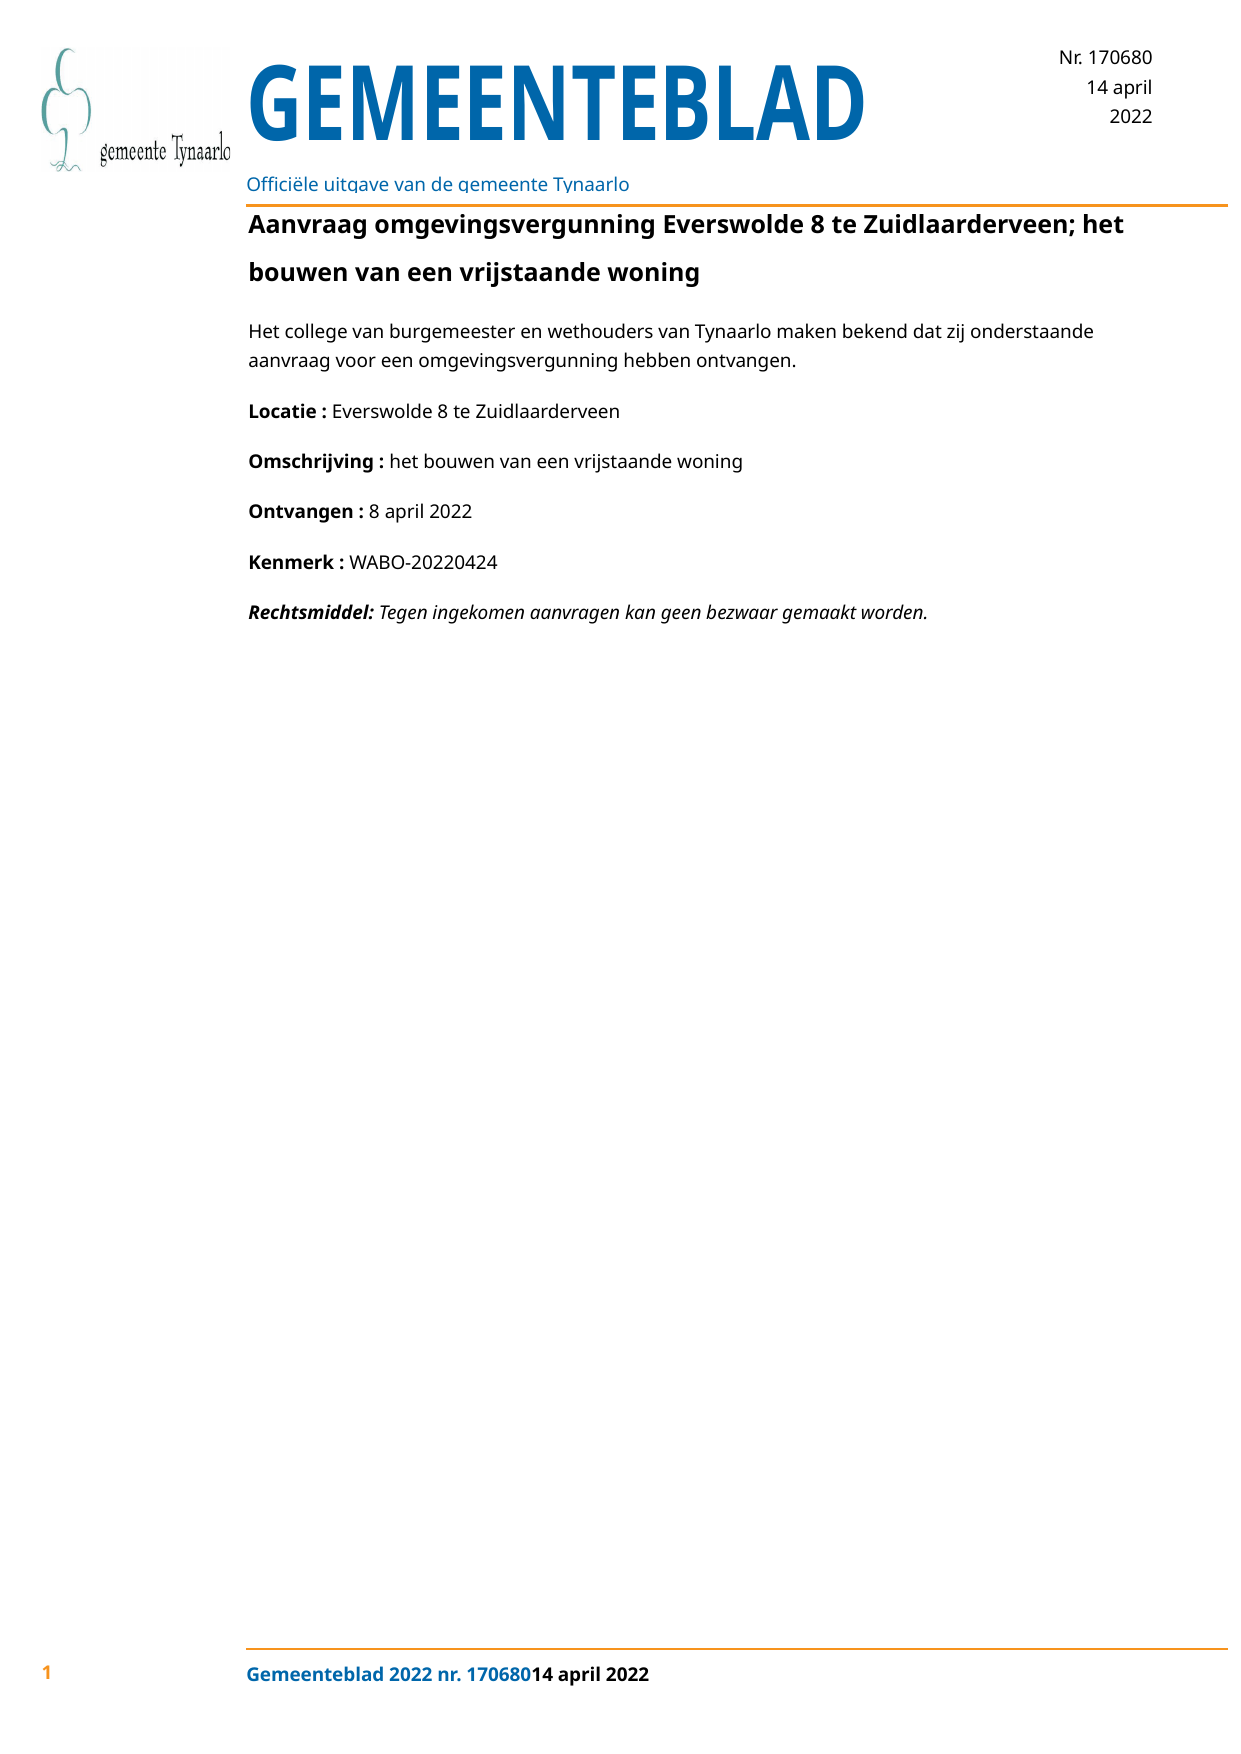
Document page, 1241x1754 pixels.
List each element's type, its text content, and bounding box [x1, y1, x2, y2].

picture [41, 47, 231, 172]
text Rechtsmiddel: Tegen ingekomen aanvragen kan geen bezwaar gemaakt worden. [248, 599, 1152, 625]
text Het college van burgemeester en wethouders van Tynaarlo maken bekend dat zij onderstaande aanvraag voor een omgevingsvergunning hebben ontvangen. [248, 318, 1152, 373]
text Kenmerk : WABO-20220424 [248, 549, 1152, 575]
text Aanvraag omgevingsvergunning Everswolde 8 te Zuidlaarderveen; het bouwen van een vrijstaande woning [248, 207, 1152, 288]
text Omschrijving : het bouwen van een vrijstaande woning [248, 448, 1152, 474]
text Ontvangen : 8 april 2022 [248, 499, 1152, 524]
text Locatie : Everswolde 8 te Zuidlaarderveen [248, 398, 1152, 424]
